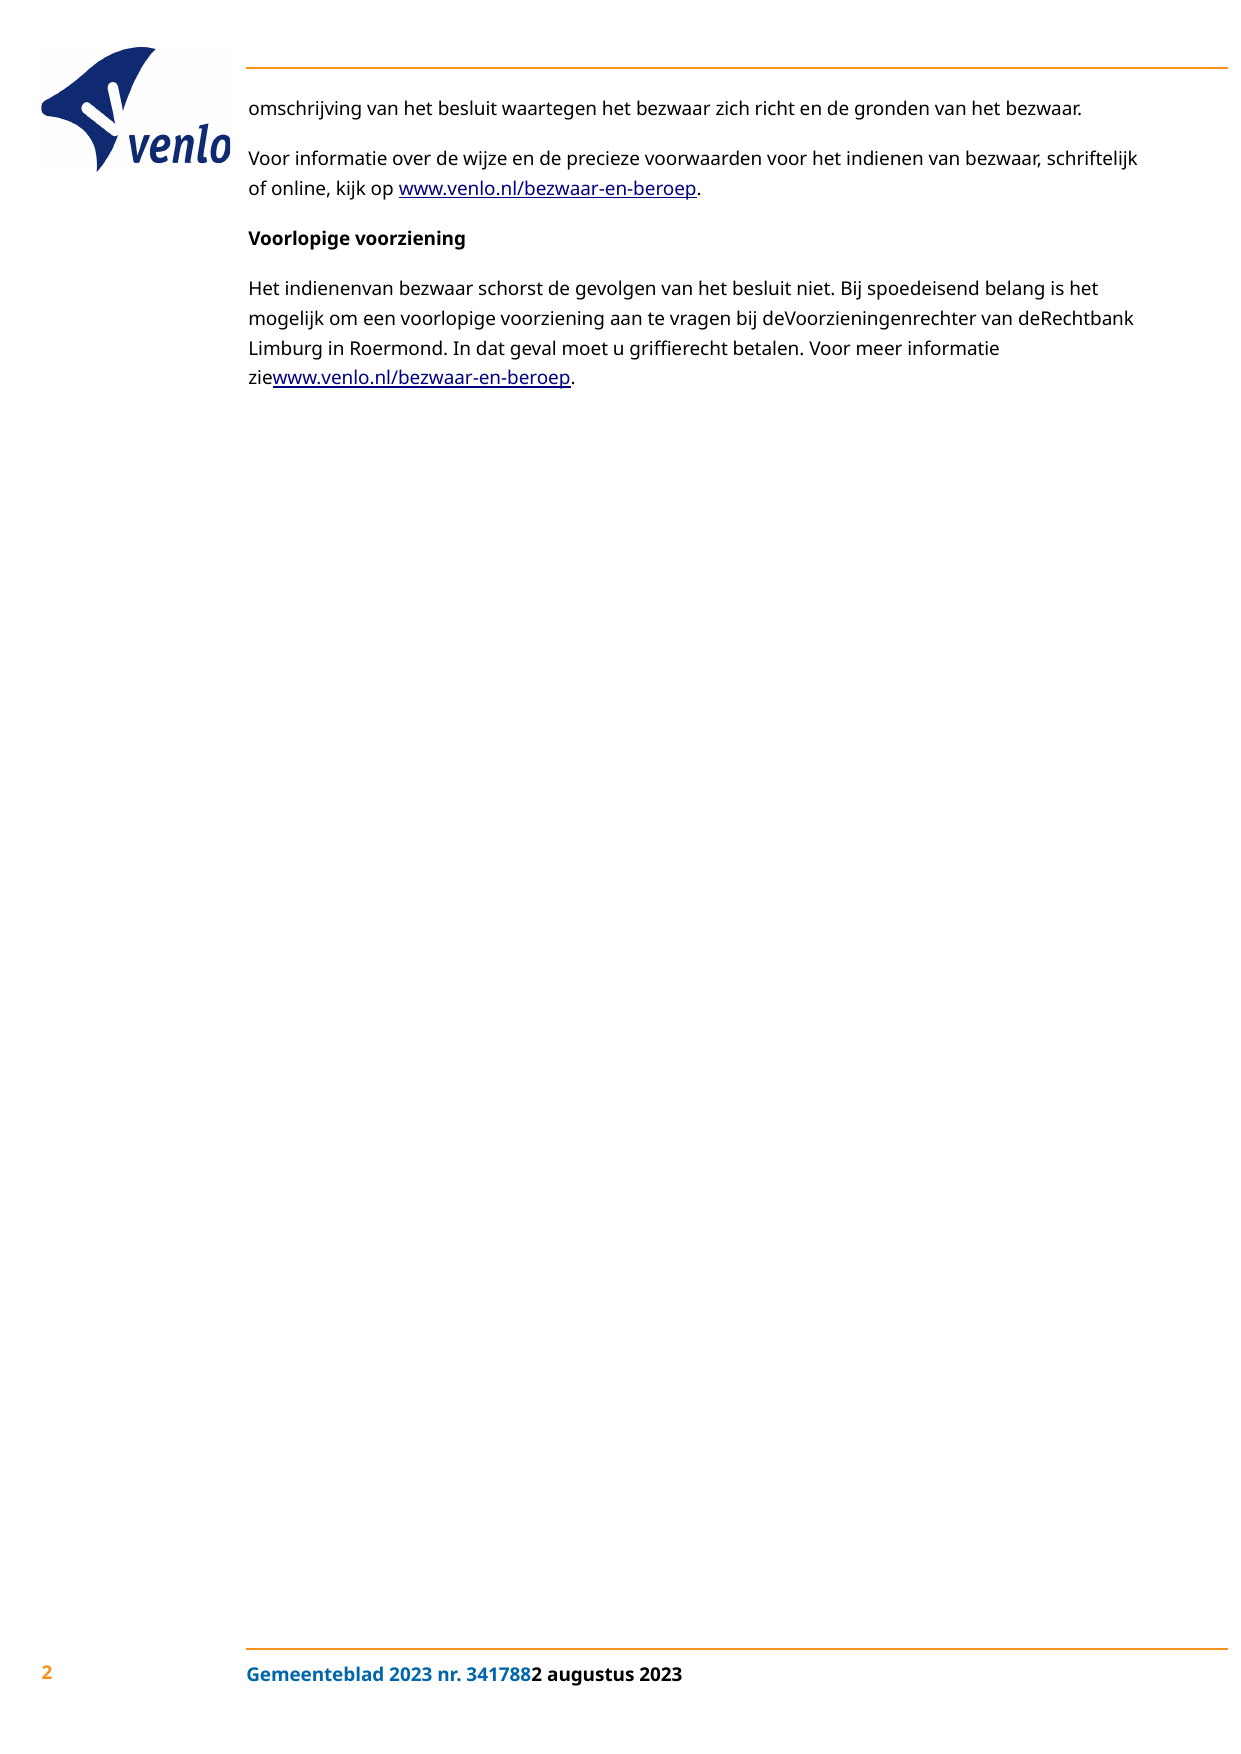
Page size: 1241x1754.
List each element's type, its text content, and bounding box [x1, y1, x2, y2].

text omschrijving van het besluit waartegen het bezwaar zich richt en de gronden van het bezwaar. [248, 95, 1152, 121]
text Voor informatie over de wijze en de precieze voorwaarden voor het indienen van bezwaar, schriftelijk of online, kijk op www.venlo.nl/bezwaar-en-beroep. [248, 145, 1152, 201]
text Voorlopige voorziening [248, 225, 1152, 251]
text Het indienenvan bezwaar schorst de gevolgen van het besluit niet. Bij spoedeisend belang is het mogelijk om een voorlopige voorziening aan te vragen bij deVoorzieningenrechter van deRechtbank Limburg in Roermond. In dat geval moet u griffierecht betalen. Voor meer informatie ziewww.venlo.nl/bezwaar-en-beroep. [248, 276, 1152, 390]
picture [41, 47, 231, 172]
